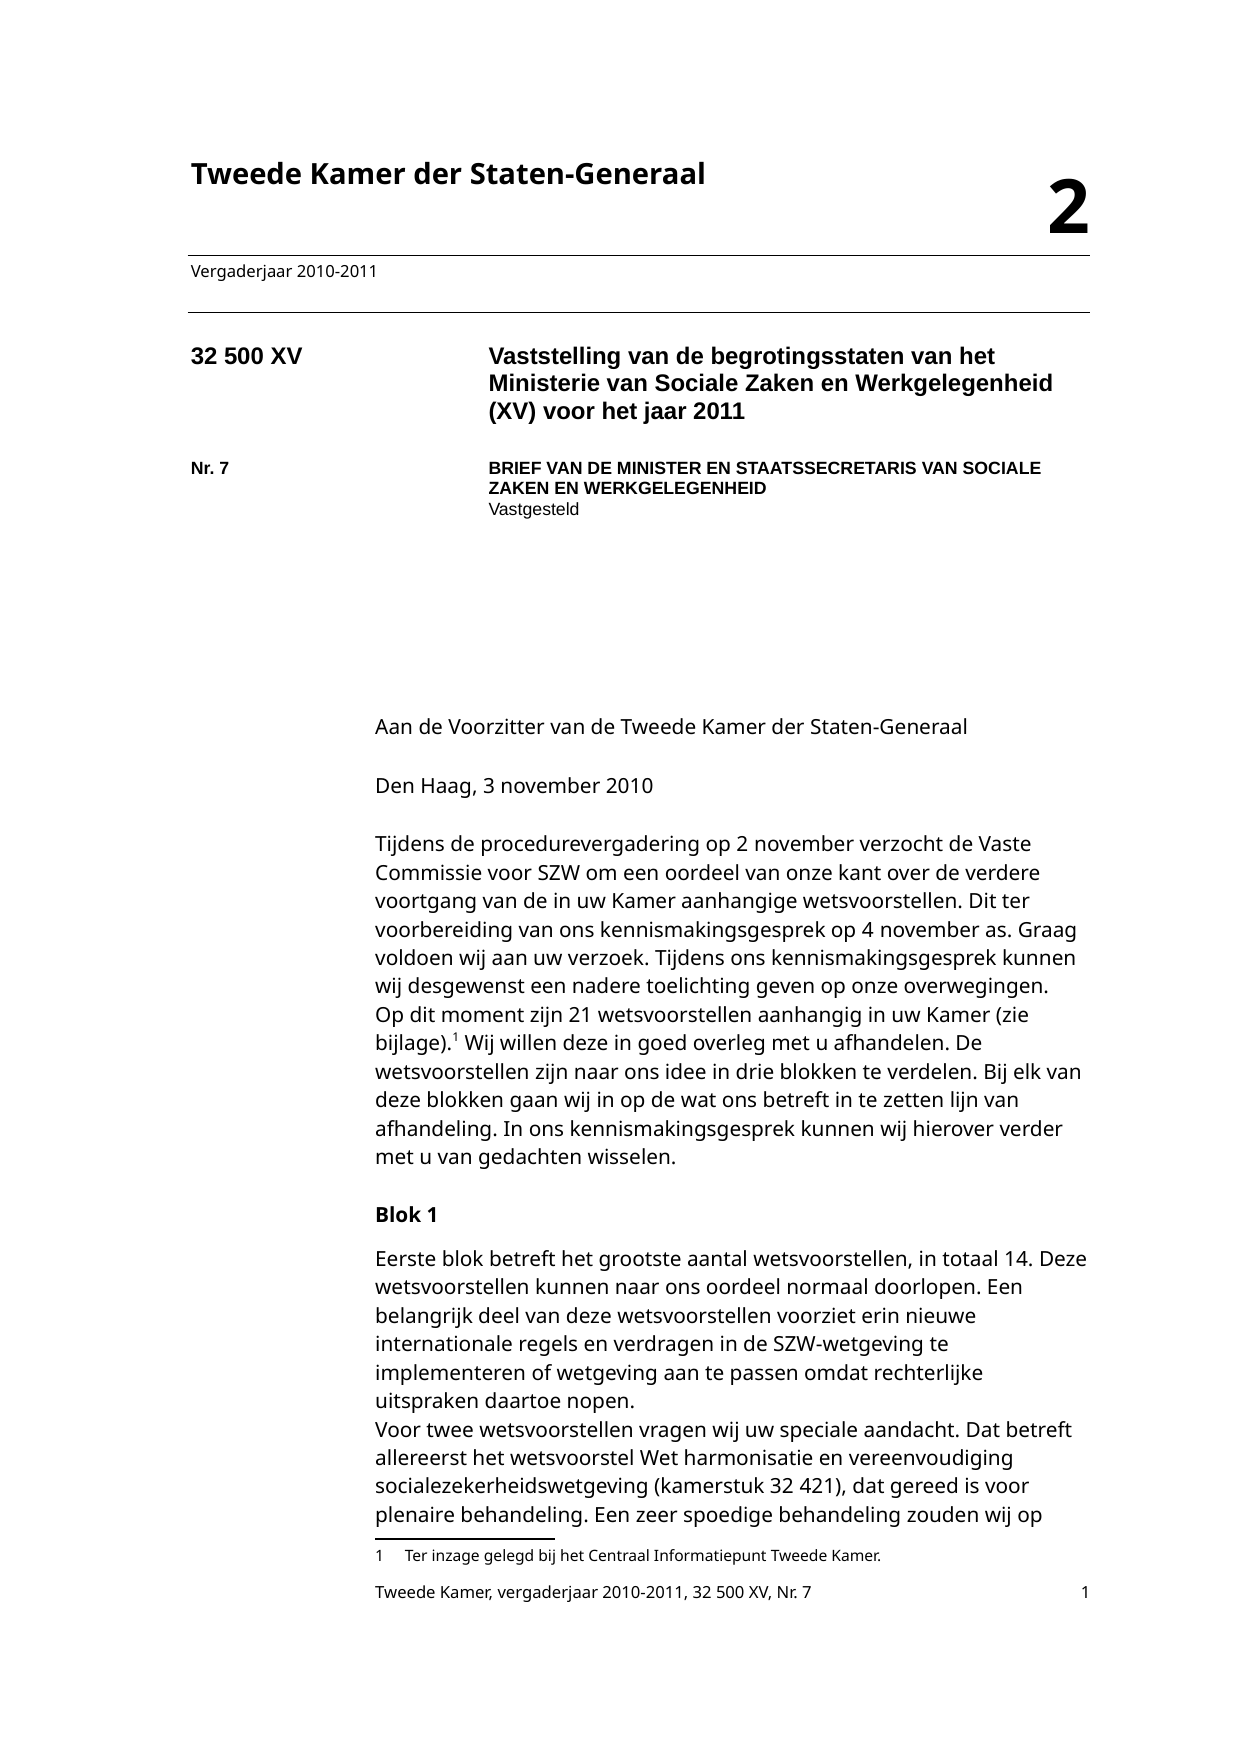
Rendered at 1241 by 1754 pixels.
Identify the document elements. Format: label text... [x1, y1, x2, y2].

table_cell [485, 313, 1090, 339]
text Den Haag, 3 november 2010 [375, 771, 1090, 799]
text Voor twee wetsvoorstellen vragen wij uw speciale aandacht. Dat betreft allereerst het wetsvoorstel Wet harmonisatie en vereenvoudiging socialezekerheidswetgeving (kamerstuk 32 421), dat gereed is voor plenaire behandeling. Een zeer spoedige behandeling zouden wij op [375, 1415, 1090, 1528]
table_cell [485, 256, 1090, 312]
table_cell 32 500 XV [188, 339, 485, 454]
table_cell Nr. 7 [188, 455, 485, 594]
table_cell BRIEF VAN DE MINISTER EN STAATSSECRETARIS VAN SOCIALE ZAKEN EN WERKGELEGENHEID Vastgesteld [485, 455, 1090, 594]
text Aan de Voorzitter van de Tweede Kamer der Staten-Generaal [375, 712, 1090, 741]
text Blok 1 [375, 1201, 1090, 1229]
table_cell [188, 313, 485, 339]
table_header 2 [910, 150, 1090, 255]
table_cell Vaststelling van de begrotingsstaten van het Ministerie van Sociale Zaken en Werkgelegenheid (XV) voor het jaar 2011 [485, 339, 1090, 454]
text Ter inzage gelegd bij het Centraal Informatiepunt Tweede Kamer. [375, 1538, 1090, 1566]
text Op dit moment zijn 21 wetsvoorstellen aanhangig in uw Kamer (zie bijlage). Wij willen deze in goed overleg met u afhandelen. De wetsvoorstellen zijn naar ons idee in drie blokken te verdelen. Bij elk van deze blokken gaan wij in op de wat ons betreft in te zetten lijn van afhandeling. In ons kennismakingsgesprek kunnen wij hierover verder met u van gedachten wisselen. [375, 1000, 1090, 1171]
table_header Tweede Kamer der Staten-Generaal [188, 150, 909, 255]
table_cell Vergaderjaar 2010-2011 [188, 256, 485, 312]
text Tijdens de procedurevergadering op 2 november verzocht de Vaste Commissie voor SZW om een oordeel van onze kant over de verdere voortgang van de in uw Kamer aanhangige wetsvoorstellen. Dit ter voorbereiding van ons kennismakingsgesprek op 4 november as. Graag voldoen wij aan uw verzoek. Tijdens ons kennismakingsgesprek kunnen wij desgewenst een nadere toelichting geven op onze overwegingen. [375, 829, 1090, 1000]
text Eerste blok betreft het grootste aantal wetsvoorstellen, in totaal 14. Deze wetsvoorstellen kunnen naar ons oordeel normaal doorlopen. Een belangrijk deel van deze wetsvoorstellen voorziet erin nieuwe internationale regels en verdragen in de SZW-wetgeving te implementeren of wetgeving aan te passen omdat rechterlijke uitspraken daartoe nopen. [375, 1244, 1090, 1415]
